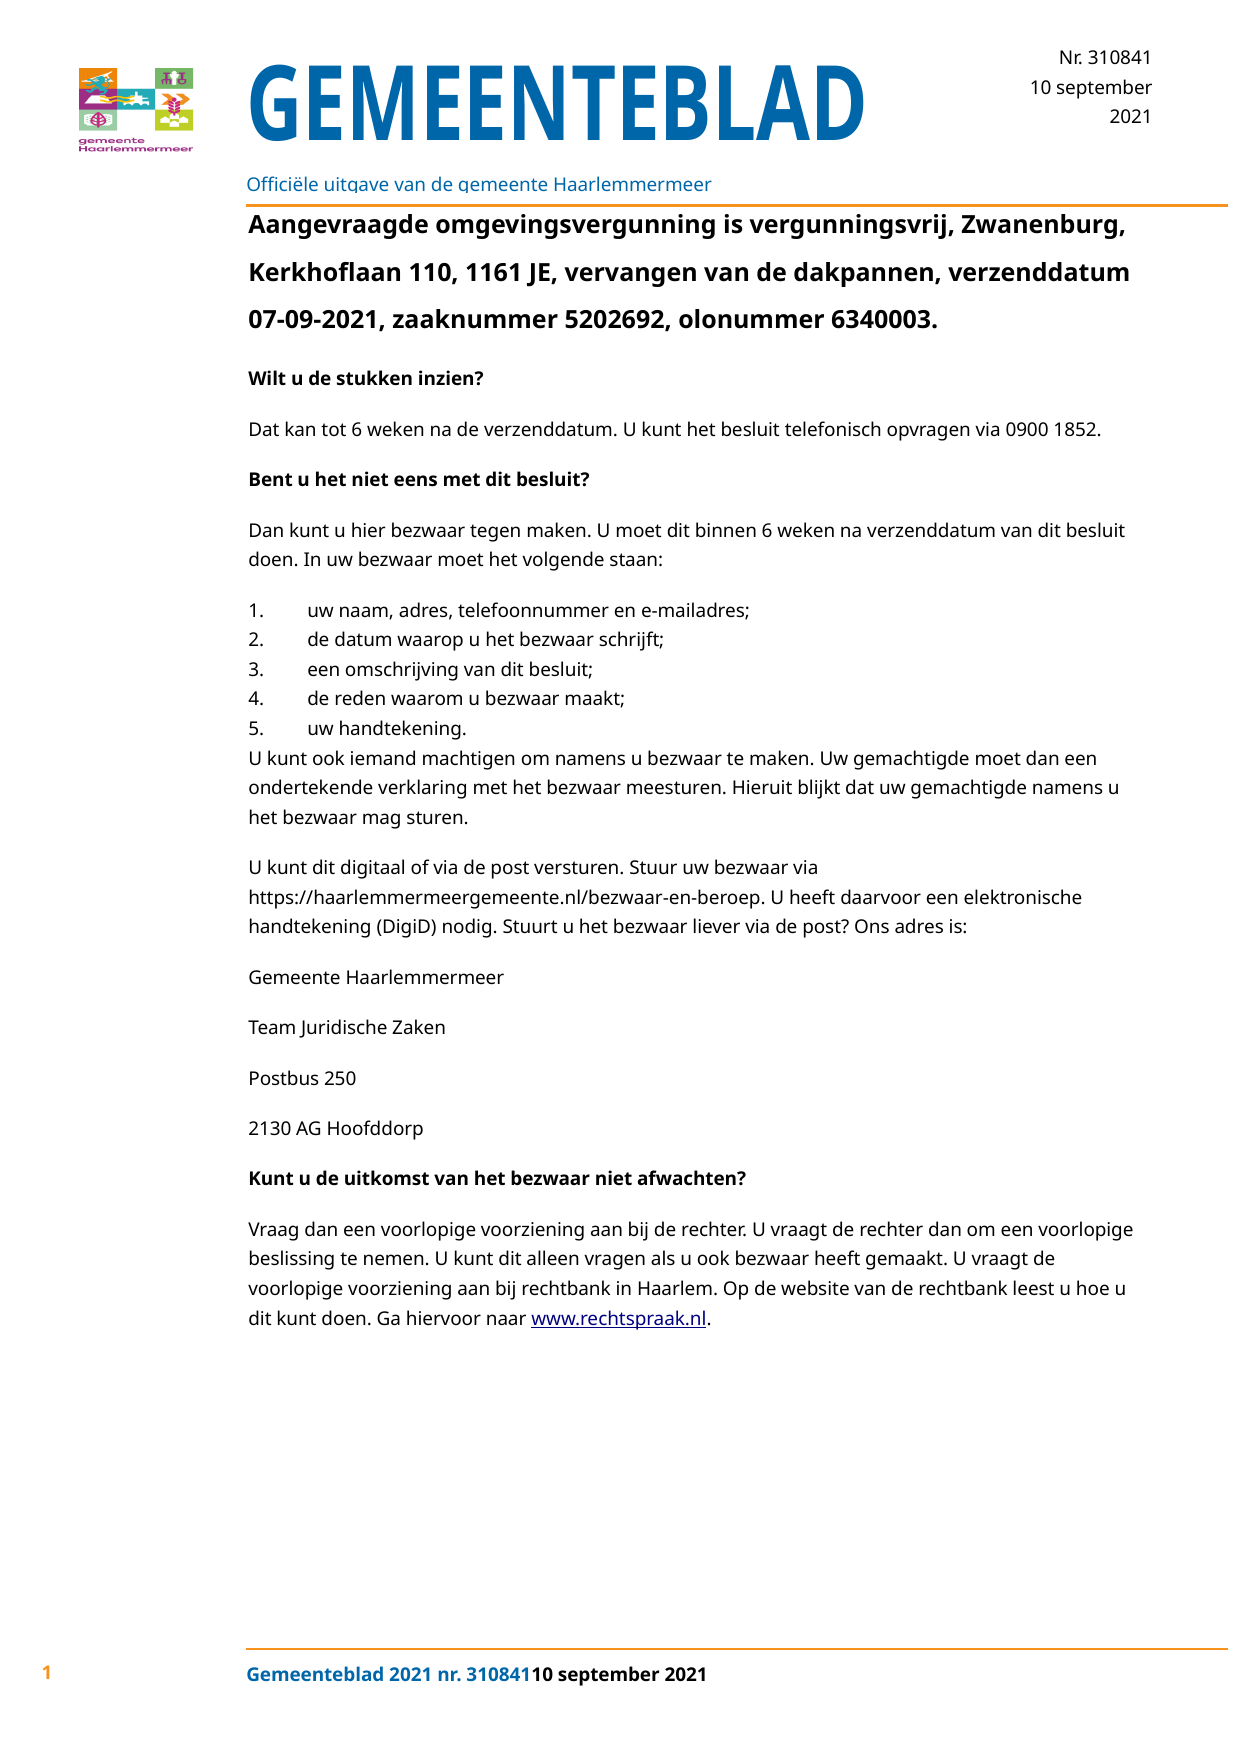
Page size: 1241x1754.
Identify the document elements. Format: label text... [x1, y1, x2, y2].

text Dat kan tot 6 weken na de verzenddatum. U kunt het besluit telefonisch opvragen via 0900 1852. [248, 416, 1152, 442]
text Postbus 250 [248, 1065, 1152, 1090]
list uw handtekening. [248, 715, 1152, 741]
list de datum waarop u het bezwaar schrijft; [248, 626, 1152, 652]
text Team Juridische Zaken [248, 1014, 1152, 1040]
text Vraag dan een voorlopige voorziening aan bij de rechter. U vraagt de rechter dan om een voorlopige beslissing te nemen. U kunt dit alleen vragen als u ook bezwaar heeft gemaakt. U vraagt de voorlopige voorziening aan bij rechtbank in Haarlem. Op de website van de rechtbank leest u hoe u dit kunt doen. Ga hiervoor naar www.rechtspraak.nl. [248, 1216, 1152, 1330]
text Kunt u de uitkomst van het bezwaar niet afwachten? [248, 1166, 1152, 1191]
text Gemeente Haarlemmermeer [248, 964, 1152, 989]
text Dan kunt u hier bezwaar tegen maken. U moet dit binnen 6 weken na verzenddatum van dit besluit doen. In uw bezwaar moet het volgende staan: [248, 517, 1152, 572]
list de reden waarom u bezwaar maakt; [248, 686, 1152, 711]
text U kunt ook iemand machtigen om namens u bezwaar te maken. Uw gemachtigde moet dan een ondertekende verklaring met het bezwaar meesturen. Hieruit blijkt dat uw gemachtigde namens u het bezwaar mag sturen. [248, 745, 1152, 829]
text U kunt dit digitaal of via de post versturen. Stuur uw bezwaar via https://haarlemmermeergemeente.nl/bezwaar-en-beroep. U heeft daarvoor een elektronische handtekening (DigiD) nodig. Stuurt u het bezwaar liever via de post? Ons adres is: [248, 854, 1152, 939]
list uw naam, adres, telefoonnummer en e-mailadres; [248, 597, 1152, 622]
text Bent u het niet eens met dit besluit? [248, 466, 1152, 492]
list een omschrijving van dit besluit; [248, 656, 1152, 682]
picture [41, 47, 231, 172]
text Aangevraagde omgevingsvergunning is vergunningsvrij, Zwanenburg, Kerkhoflaan 110, 1161 JE, vervangen van de dakpannen, verzenddatum 07-09-2021, zaaknummer 5202692, olonummer 6340003. [248, 207, 1152, 336]
text 2130 AG Hoofddorp [248, 1115, 1152, 1141]
text Wilt u de stukken inzien? [248, 366, 1152, 391]
